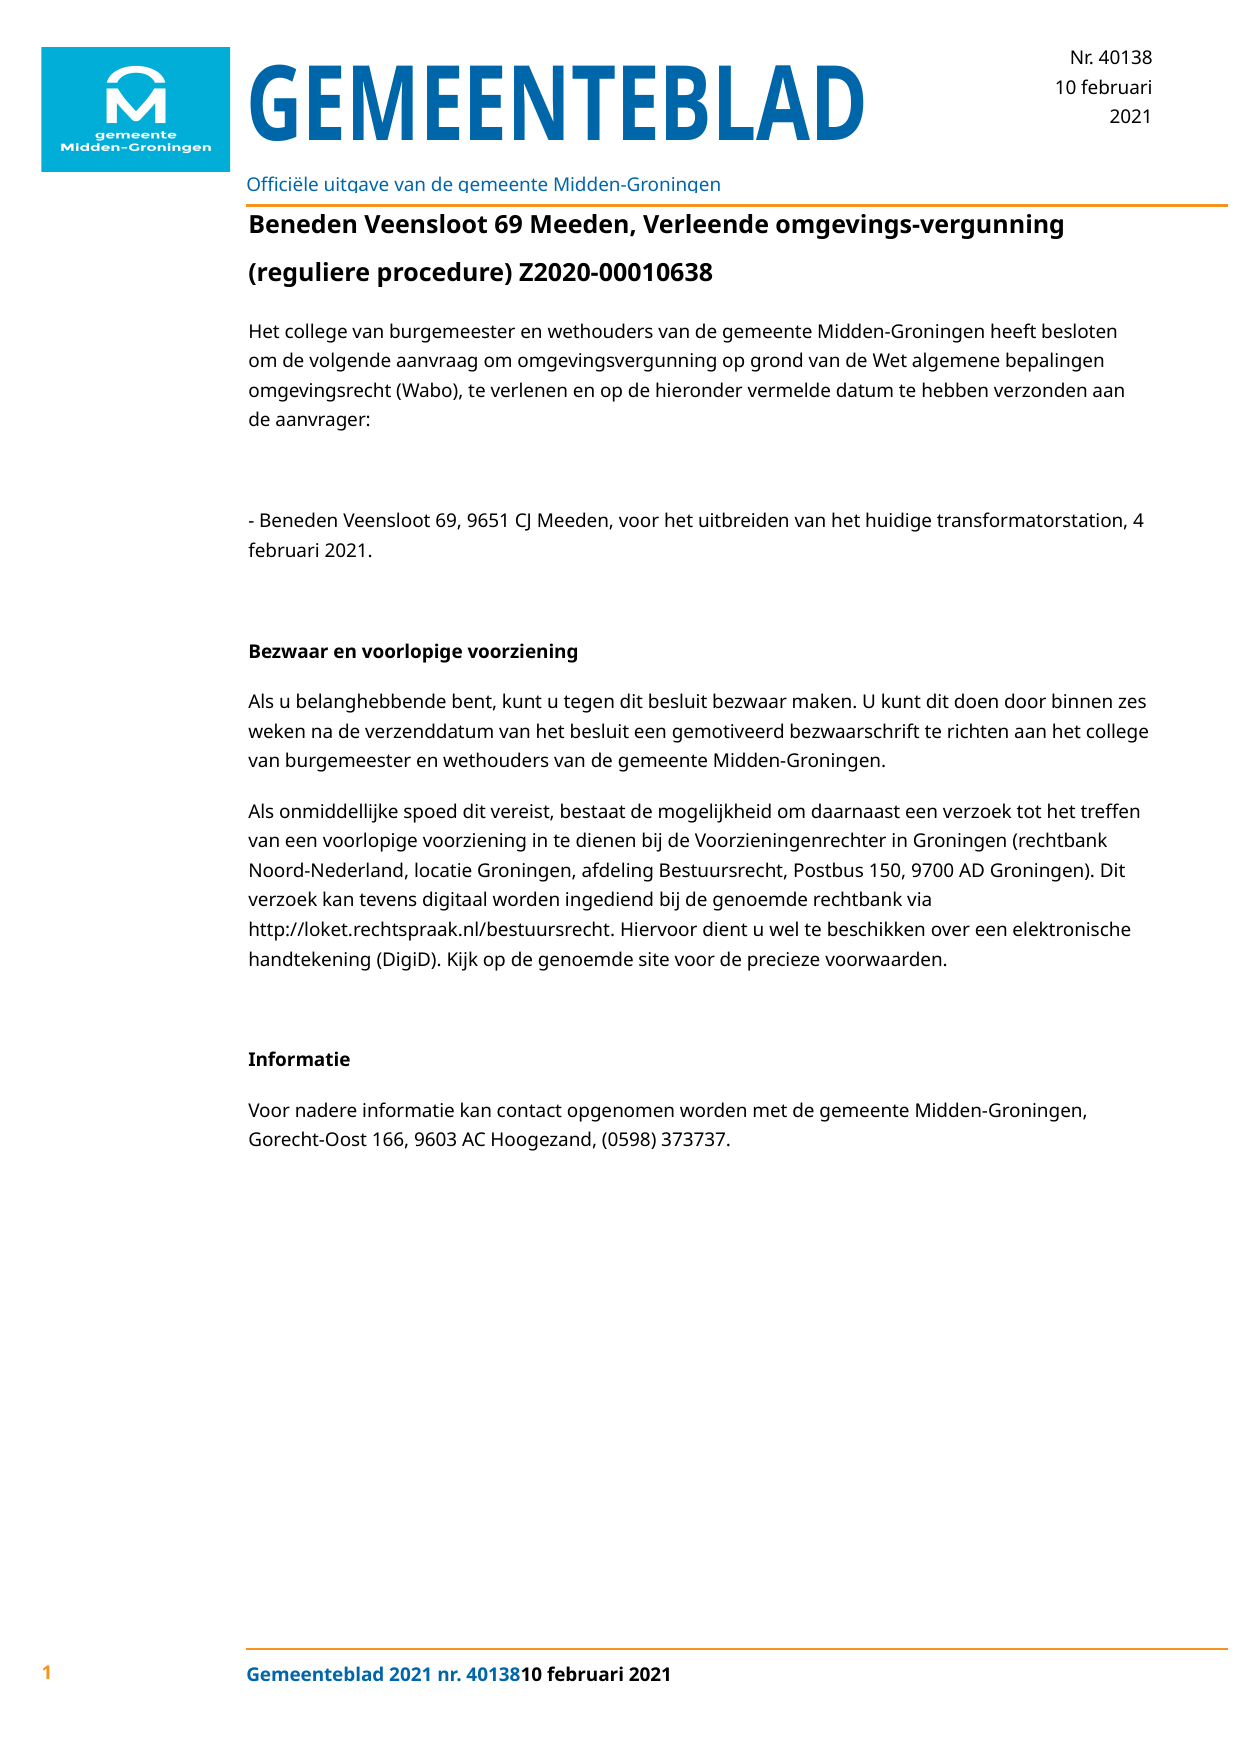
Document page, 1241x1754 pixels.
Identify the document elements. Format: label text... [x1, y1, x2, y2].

text Als onmiddellijke spoed dit vereist, bestaat de mogelijkheid om daarnaast een verzoek tot het treffen van een voorlopige voorziening in te dienen bij de Voorzieningenrechter in Groningen (rechtbank Noord-Nederland, locatie Groningen, afdeling Bestuursrecht, Postbus 150, 9700 AD Groningen). Dit verzoek kan tevens digitaal worden ingediend bij de genoemde rechtbank via http://loket.rechtspraak.nl/bestuursrecht. Hiervoor dient u wel te beschikken over een elektronische handtekening (DigiD). Kijk op de genoemde site voor de precieze voorwaarden. [248, 798, 1152, 972]
text Beneden Veensloot 69 Meeden, Verleende omgevings-vergunning (reguliere procedure) Z2020-00010638 [248, 207, 1152, 288]
picture [184, 146, 190, 153]
text Bezwaar en voorlopige voorziening [248, 638, 1152, 664]
text Voor nadere informatie kan contact opgenomen worden met de gemeente Midden-Groningen, Gorecht-Oost 166, 9603 AC Hoogezand, (0598) 373737. [248, 1097, 1152, 1152]
text Het college van burgemeester en wethouders van de gemeente Midden-Groningen heeft besloten om de volgende aanvraag om omgevingsvergunning op grond van de Wet algemene bepalingen omgevingsrecht (Wabo), te verlenen en op de hieronder vermelde datum te hebben verzonden aan de aanvrager: [248, 318, 1152, 432]
picture [107, 89, 165, 122]
text - Beneden Veensloot 69, 9651 CJ Meeden, voor het uitbreiden van het huidige transformatorstation, 4 februari 2021. [248, 507, 1152, 563]
text Als u belanghebbende bent, kunt u tegen dit besluit bezwaar maken. U kunt dit doen door binnen zes weken na de verzenddatum van het besluit een gemotiveerd bezwaarschrift te richten aan het college van burgemeester en wethouders van de gemeente Midden-Groningen. [248, 688, 1152, 773]
text Informatie [248, 1047, 1152, 1072]
picture [108, 66, 164, 82]
